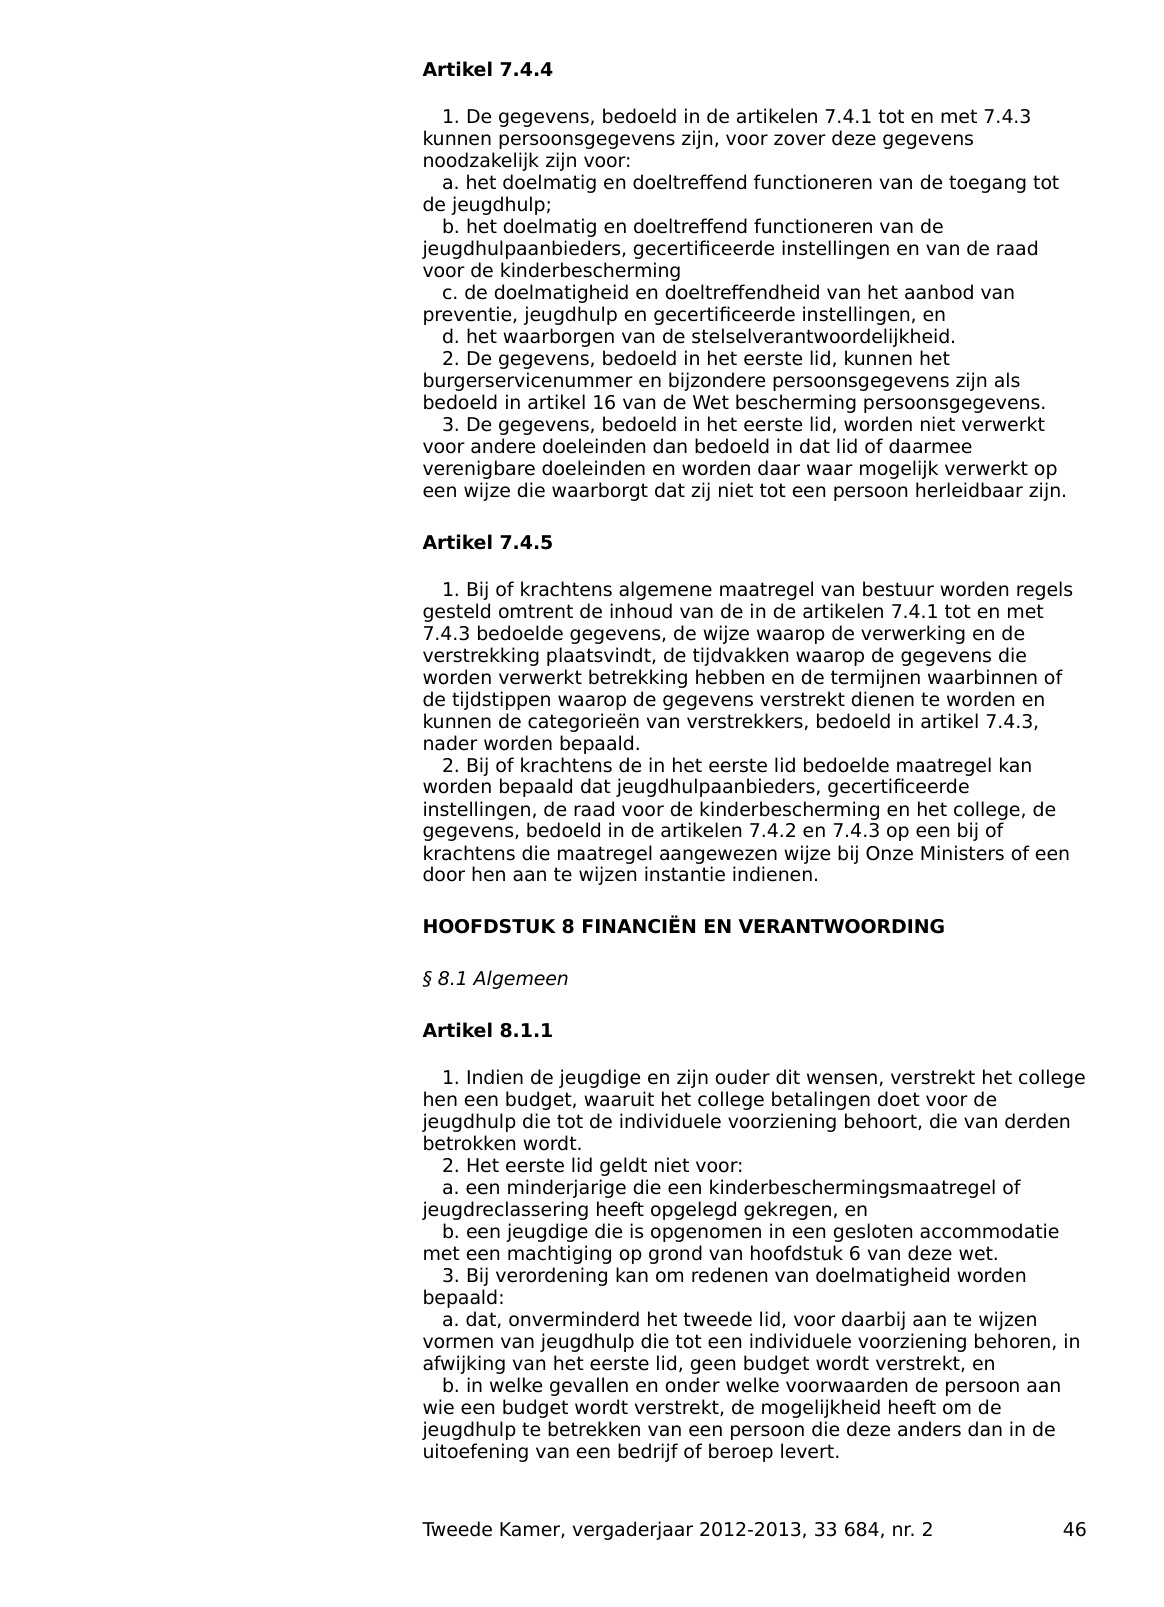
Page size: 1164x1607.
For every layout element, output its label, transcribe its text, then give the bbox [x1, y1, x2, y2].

text 2. De gegevens, bedoeld in het eerste lid, kunnen het burgerservicenummer en bijzondere persoonsgegevens zijn als bedoeld in artikel 16 van de Wet bescherming persoonsgegevens. [422, 348, 1087, 414]
text d. het waarborgen van de stelselverantwoordelijkheid. [422, 326, 1087, 348]
subtitle Artikel 8.1.1 [422, 1020, 1087, 1042]
text 2. Bij of krachtens de in het eerste lid bedoelde maatregel kan worden bepaald dat jeugdhulpaanbieders, gecertificeerde instellingen, de raad voor de kinderbescherming en het college, de gegevens, bedoeld in de artikelen 7.4.2 en 7.4.3 op een bij of krachtens die maatregel aangewezen wijze bij Onze Ministers of een door hen aan te wijzen instantie indienen. [422, 754, 1087, 886]
subtitle Artikel 7.4.5 [422, 532, 1087, 554]
text 3. Bij verordening kan om redenen van doelmatigheid worden bepaald: [422, 1265, 1087, 1309]
text 1. De gegevens, bedoeld in de artikelen 7.4.1 tot en met 7.4.3 kunnen persoonsgegevens zijn, voor zover deze gegevens noodzakelijk zijn voor: [422, 106, 1087, 172]
text b. een jeugdige die is opgenomen in een gesloten accommodatie met een machtiging op grond van hoofdstuk 6 van deze wet. [422, 1221, 1087, 1265]
text b. het doelmatig en doeltreffend functioneren van de jeugdhulpaanbieders, gecertificeerde instellingen en van de raad voor de kinderbescherming [422, 216, 1087, 282]
subtitle Artikel 7.4.4 [422, 59, 1087, 81]
text 1. Indien de jeugdige en zijn ouder dit wensen, verstrekt het college hen een budget, waaruit het college betalingen doet voor de jeugdhulp die tot de individuele voorziening behoort, die van derden betrokken wordt. [422, 1067, 1087, 1155]
text 1. Bij of krachtens algemene maatregel van bestuur worden regels gesteld omtrent de inhoud van de in de artikelen 7.4.1 tot en met 7.4.3 bedoelde gegevens, de wijze waarop de verwerking en de verstrekking plaatsvindt, de tijdvakken waarop de gegevens die worden verwerkt betrekking hebben en de termijnen waarbinnen of de tijdstippen waarop de gegevens verstrekt dienen te worden en kunnen de categorieën van verstrekkers, bedoeld in artikel 7.4.3, nader worden bepaald. [422, 579, 1087, 754]
text 2. Het eerste lid geldt niet voor: [422, 1155, 1087, 1177]
subtitle § 8.1 Algemeen [422, 968, 1087, 990]
text 3. De gegevens, bedoeld in het eerste lid, worden niet verwerkt voor andere doeleinden dan bedoeld in dat lid of daarmee verenigbare doeleinden en worden daar waar mogelijk verwerkt op een wijze die waarborgt dat zij niet tot een persoon herleidbaar zijn. [422, 414, 1087, 502]
text a. een minderjarige die een kinderbeschermingsmaatregel of jeugdreclassering heeft opgelegd gekregen, en [422, 1177, 1087, 1221]
subtitle HOOFDSTUK 8 FINANCIËN EN VERANTWOORDING [422, 916, 1087, 938]
text a. dat, onverminderd het tweede lid, voor daarbij aan te wijzen vormen van jeugdhulp die tot een individuele voorziening behoren, in afwijking van het eerste lid, geen budget wordt verstrekt, en [422, 1309, 1087, 1375]
text b. in welke gevallen en onder welke voorwaarden de persoon aan wie een budget wordt verstrekt, de mogelijkheid heeft om de jeugdhulp te betrekken van een persoon die deze anders dan in de uitoefening van een bedrijf of beroep levert. [422, 1375, 1087, 1463]
text c. de doelmatigheid en doeltreffendheid van het aanbod van preventie, jeugdhulp en gecertificeerde instellingen, en [422, 282, 1087, 326]
text a. het doelmatig en doeltreffend functioneren van de toegang tot de jeugdhulp; [422, 172, 1087, 216]
